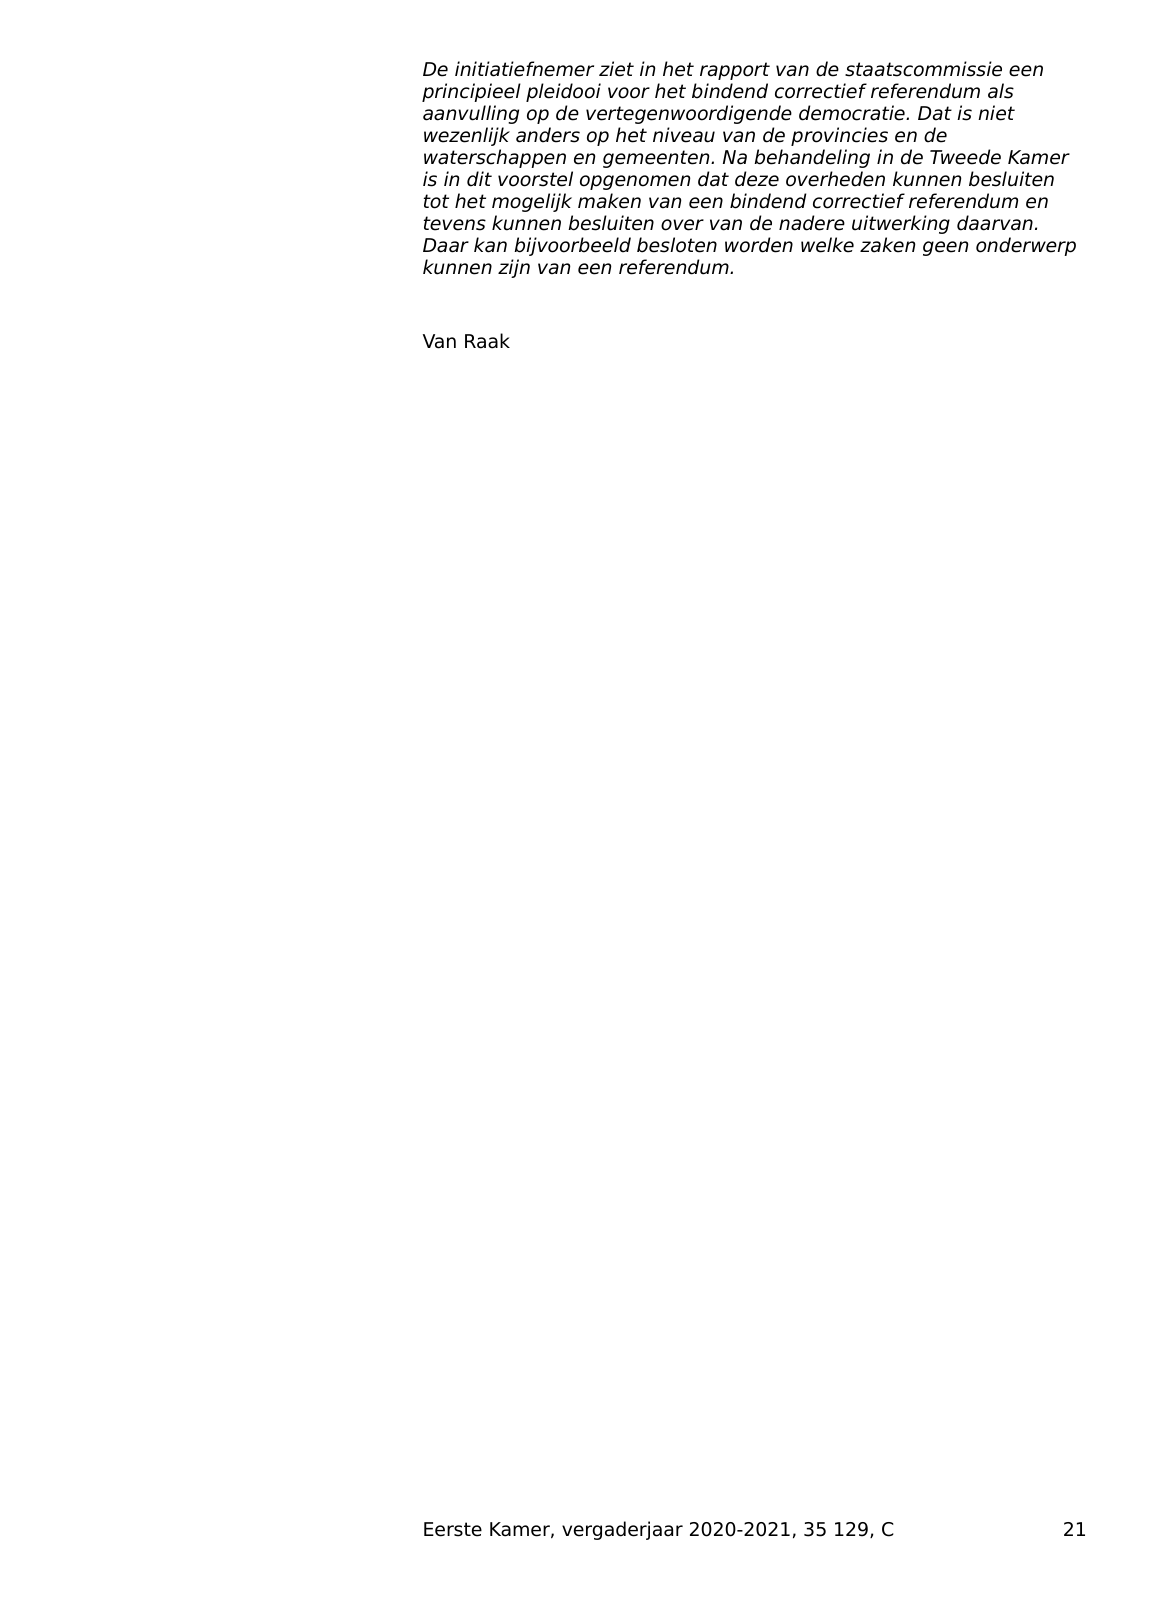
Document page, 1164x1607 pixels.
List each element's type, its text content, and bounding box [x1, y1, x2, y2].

text Van Raak [422, 309, 1087, 353]
text De initiatiefnemer ziet in het rapport van de staatscommissie een principieel pleidooi voor het bindend correctief referendum als aanvulling op de vertegenwoordigende democratie. Dat is niet wezenlijk anders op het niveau van de provincies en de waterschappen en gemeenten. Na behandeling in de Tweede Kamer is in dit voorstel opgenomen dat deze overheden kunnen besluiten tot het mogelijk maken van een bindend correctief referendum en tevens kunnen besluiten over van de nadere uitwerking daarvan. Daar kan bijvoorbeeld besloten worden welke zaken geen onderwerp kunnen zijn van een referendum. [422, 59, 1087, 279]
